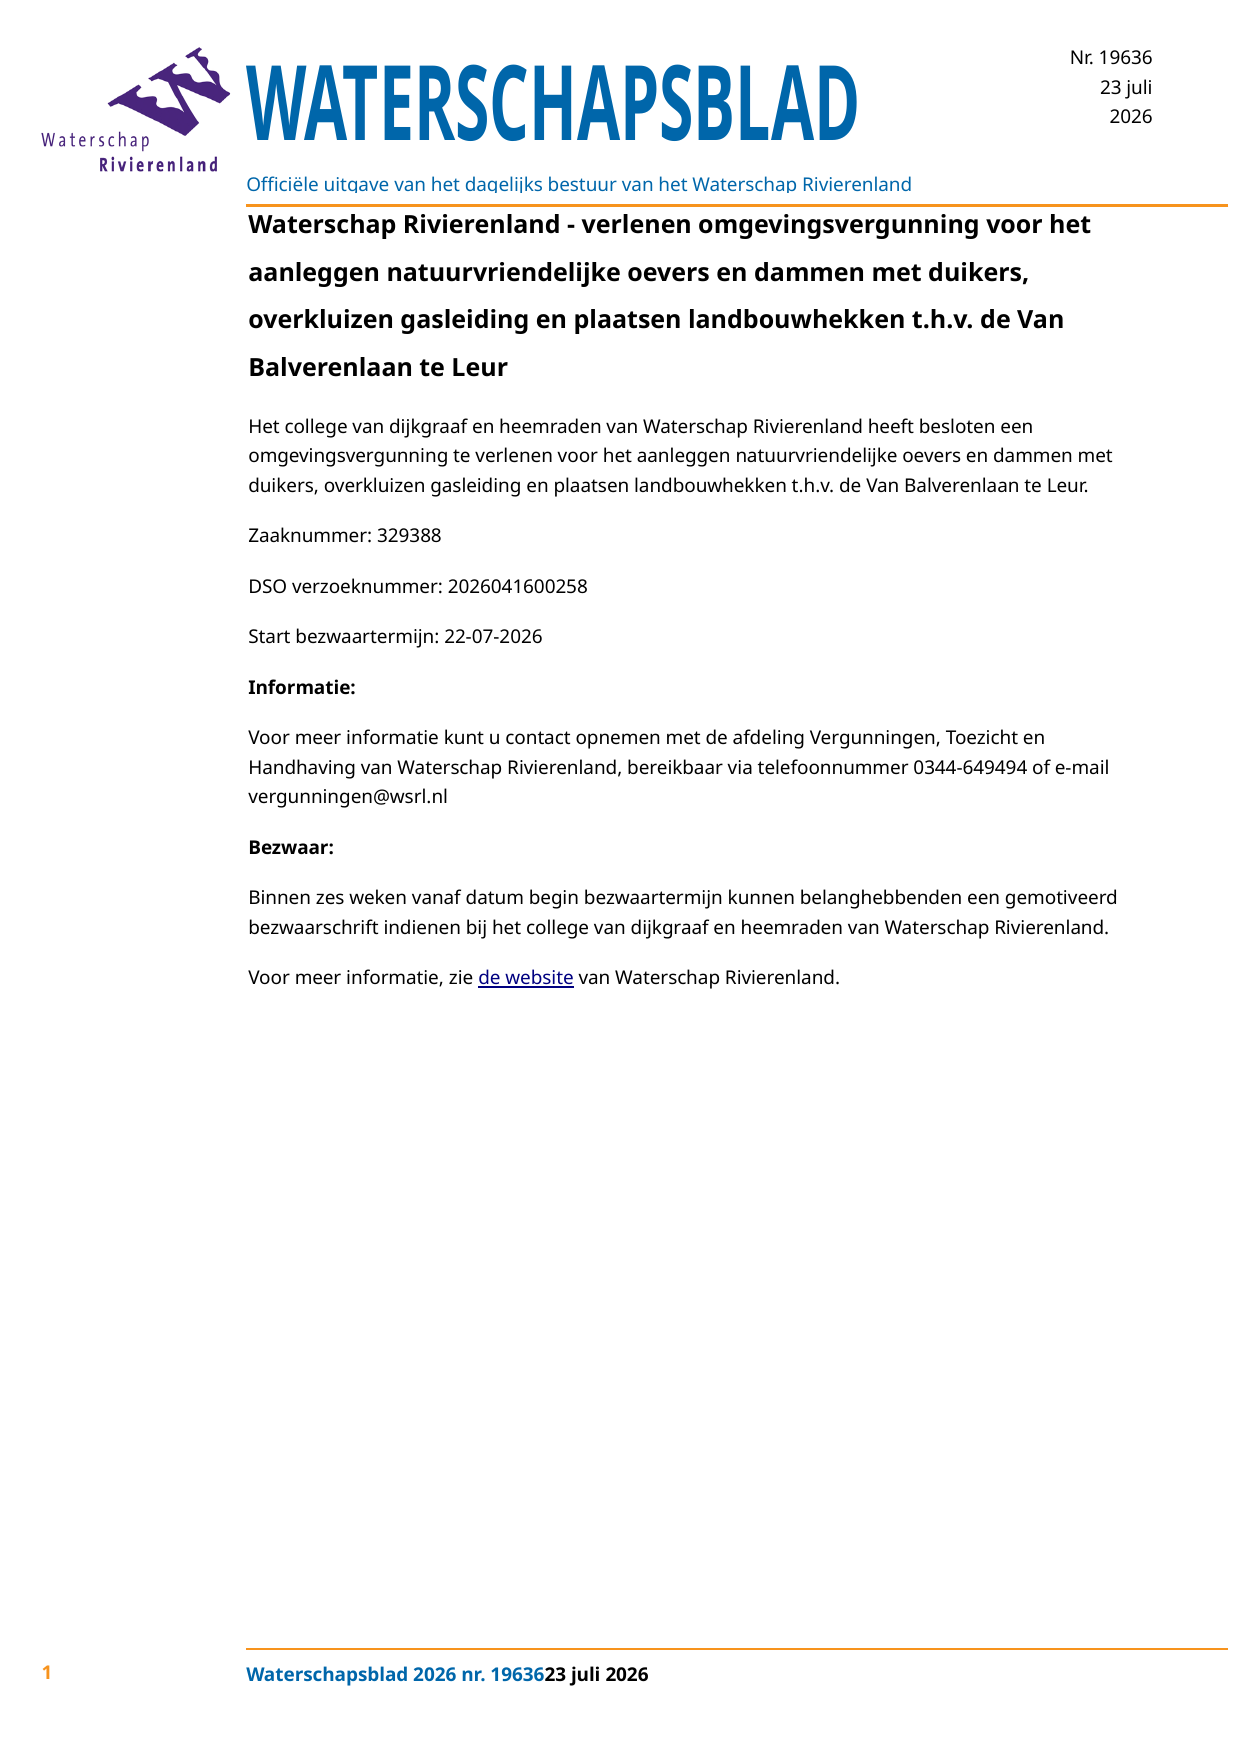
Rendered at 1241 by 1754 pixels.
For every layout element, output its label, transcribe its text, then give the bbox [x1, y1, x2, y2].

text Waterschap Rivierenland - verlenen omgevingsvergunning voor het aanleggen natuurvriendelijke oevers en dammen met duikers, overkluizen gasleiding en plaatsen landbouwhekken t.h.v. de Van Balverenlaan te Leur [248, 207, 1152, 384]
text Informatie: [248, 674, 1152, 700]
text Zaaknummer: 329388 [248, 523, 1152, 548]
text Start bezwaartermijn: 22-07-2026 [248, 623, 1152, 649]
text Binnen zes weken vanaf datum begin bezwaartermijn kunnen belanghebbenden een gemotiveerd bezwaarschrift indienen bij het college van dijkgraaf en heemraden van Waterschap Rivierenland. [248, 884, 1152, 940]
text Bezwaar: [248, 834, 1152, 860]
text Voor meer informatie, zie de website van Waterschap Rivierenland. [248, 964, 1152, 990]
text Het college van dijkgraaf en heemraden van Waterschap Rivierenland heeft besloten een omgevingsvergunning te verlenen voor het aanleggen natuurvriendelijke oevers en dammen met duikers, overkluizen gasleiding en plaatsen landbouwhekken t.h.v. de Van Balverenlaan te Leur. [248, 413, 1152, 498]
text DSO verzoeknummer: 2026041600258 [248, 573, 1152, 599]
picture [41, 47, 231, 172]
text Voor meer informatie kunt u contact opnemen met de afdeling Vergunningen, Toezicht en Handhaving van Waterschap Rivierenland, bereikbaar via telefoonnummer 0344-649494 of e-mail vergunningen@wsrl.nl [248, 724, 1152, 809]
